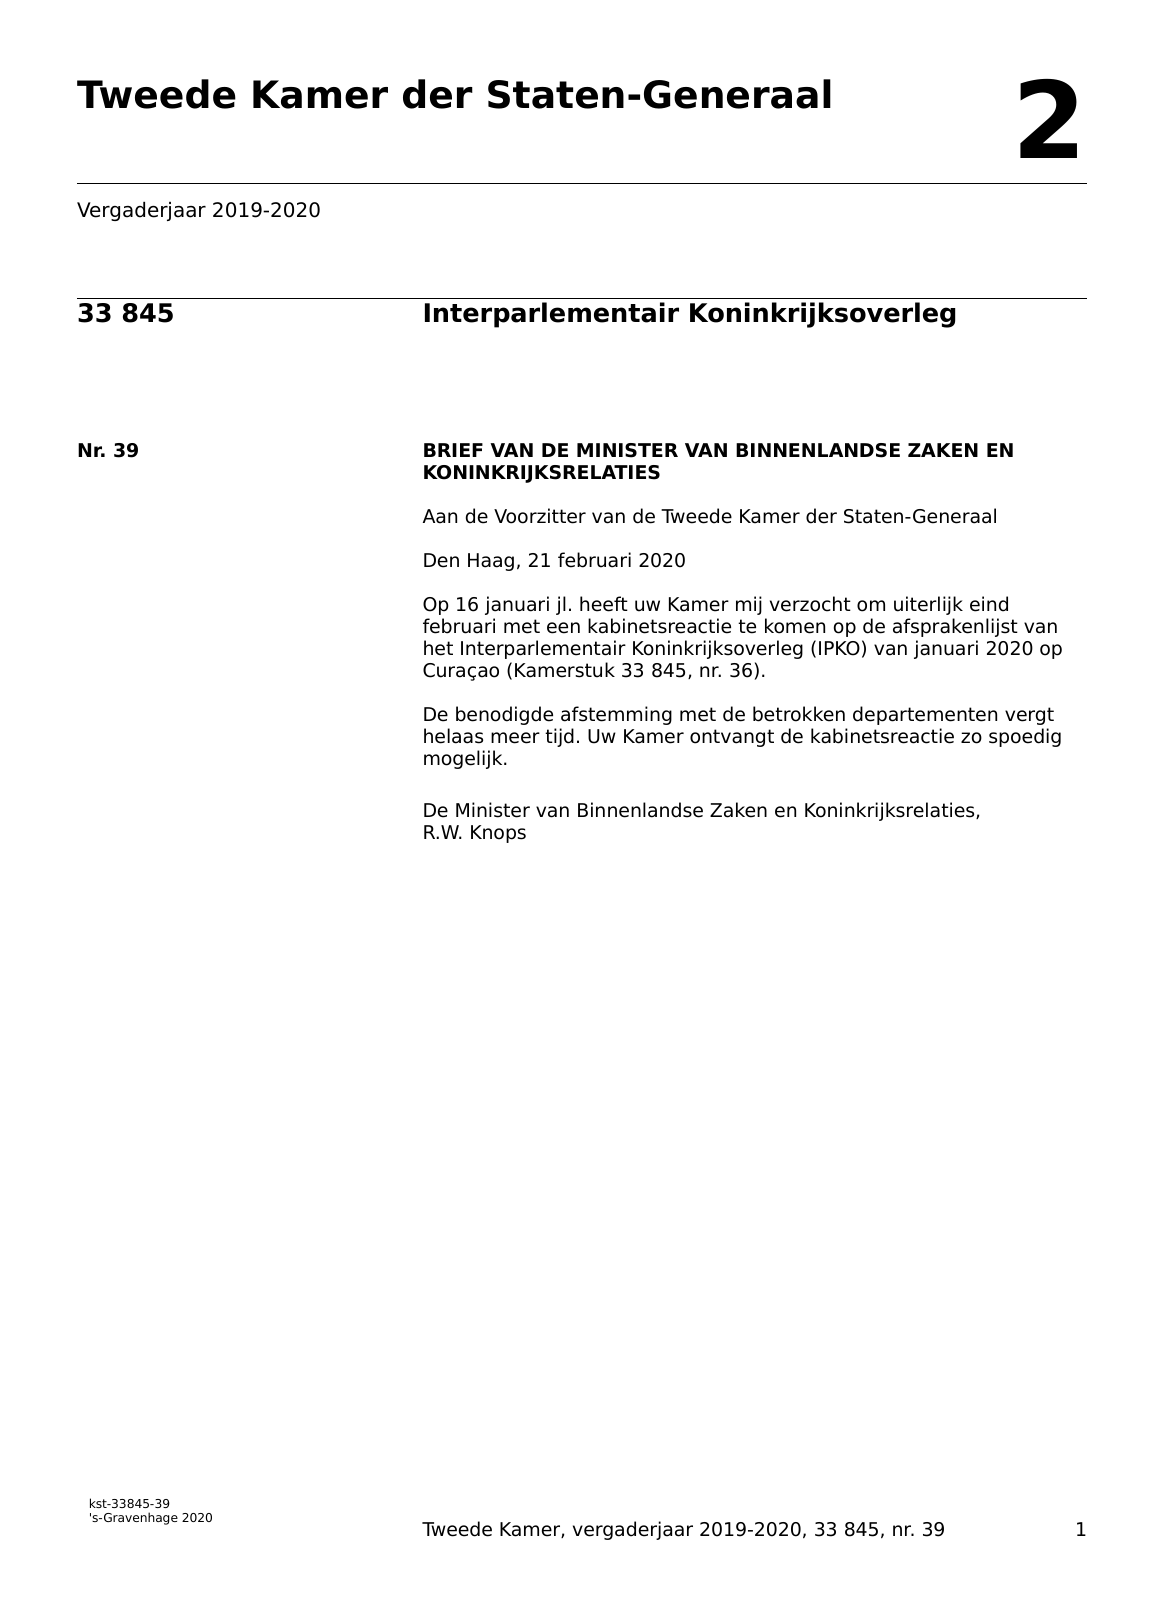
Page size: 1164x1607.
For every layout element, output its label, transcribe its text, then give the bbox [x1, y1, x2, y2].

subtitle 33 845 Interparlementair Koninkrijksoverleg [77, 299, 1087, 329]
text 's-Gravenhage 2020 [88, 1511, 323, 1525]
text De Minister van Binnenlandse Zaken en Koninkrijksrelaties, R.W. Knops [422, 800, 1087, 844]
text Op 16 januari jl. heeft uw Kamer mij verzocht om uiterlijk eind februari met een kabinetsreactie te komen op de afsprakenlijst van het Interparlementair Koninkrijksoverleg (IPKO) van januari 2020 op Curaçao (Kamerstuk 33 845, nr. 36). [422, 594, 1087, 682]
text Den Haag, 21 februari 2020 [422, 550, 1087, 572]
text Aan de Voorzitter van de Tweede Kamer der Staten-Generaal [422, 506, 1087, 528]
subtitle Nr. 39 BRIEF VAN DE MINISTER VAN BINNENLANDSE ZAKEN EN KONINKRIJKSRELATIES [77, 440, 1087, 484]
text kst-33845-39 [88, 1497, 323, 1511]
table_header Tweede Kamer der Staten-Generaal [77, 59, 886, 183]
table_cell Vergaderjaar 2019-2020 [77, 184, 1087, 298]
table_header 2 [886, 59, 1087, 183]
text De benodigde afstemming met de betrokken departementen vergt helaas meer tijd. Uw Kamer ontvangt de kabinetsreactie zo spoedig mogelijk. [422, 704, 1087, 770]
